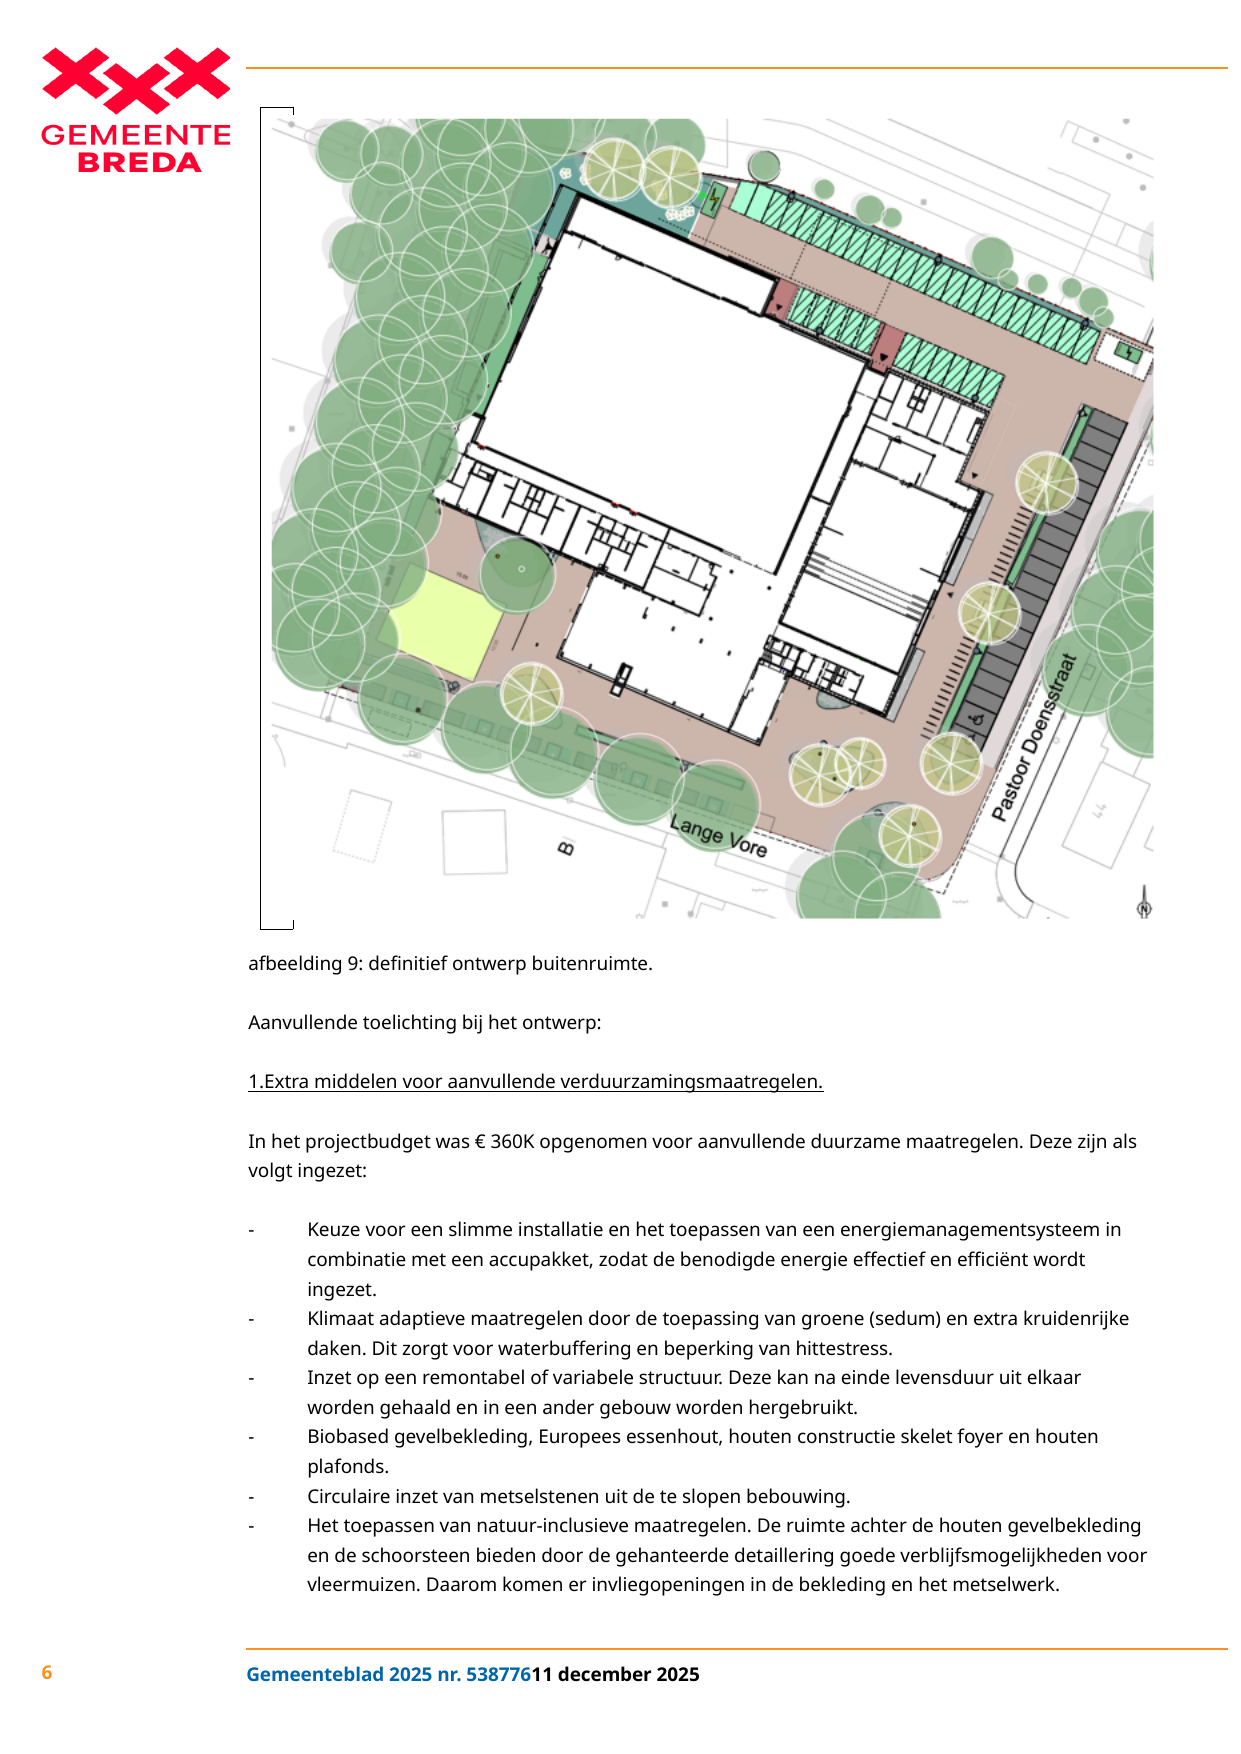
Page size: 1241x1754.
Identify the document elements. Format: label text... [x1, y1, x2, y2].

list Inzet op een remontabel of variabele structuur. Deze kan na einde levensduur uit elkaar worden gehaald en in een ander gebouw worden hergebruikt. [248, 1364, 1152, 1420]
text Aanvullende toelichting bij het ontwerp: [248, 1009, 1152, 1035]
text 1.Extra middelen voor aanvullende verduurzamingsmaatregelen. [248, 1069, 1152, 1094]
text afbeelding 9: definitief ontwerp buitenruimte. [248, 950, 1152, 976]
list Circulaire inzet van metselstenen uit de te slopen bebouwing. [248, 1483, 1152, 1508]
list Het toepassen van natuur-inclusieve maatregelen. De ruimte achter de houten gevelbekleding en de schoorsteen bieden door de gehanteerde detaillering goede verblijfsmogelijkheden voor vleermuizen. Daarom komen er invliegopeningen in de bekleding en het metselwerk. [248, 1512, 1152, 1597]
picture [41, 47, 231, 172]
picture [268, 115, 1155, 920]
text In het projectbudget was € 360K opgenomen voor aanvullende duurzame maatregelen. Deze zijn als volgt ingezet: [248, 1128, 1152, 1183]
list Keuze voor een slimme installatie en het toepassen van een energiemanagementsysteem in combinatie met een accupakket, zodat de benodigde energie effectief en efficiënt wordt ingezet. [248, 1217, 1152, 1301]
list Biobased gevelbekleding, Europees essenhout, houten constructie skelet foyer en houten plafonds. [248, 1424, 1152, 1479]
list Klimaat adaptieve maatregelen door de toepassing van groene (sedum) en extra kruidenrijke daken. Dit zorgt voor waterbuffering en beperking van hittestress. [248, 1305, 1152, 1361]
